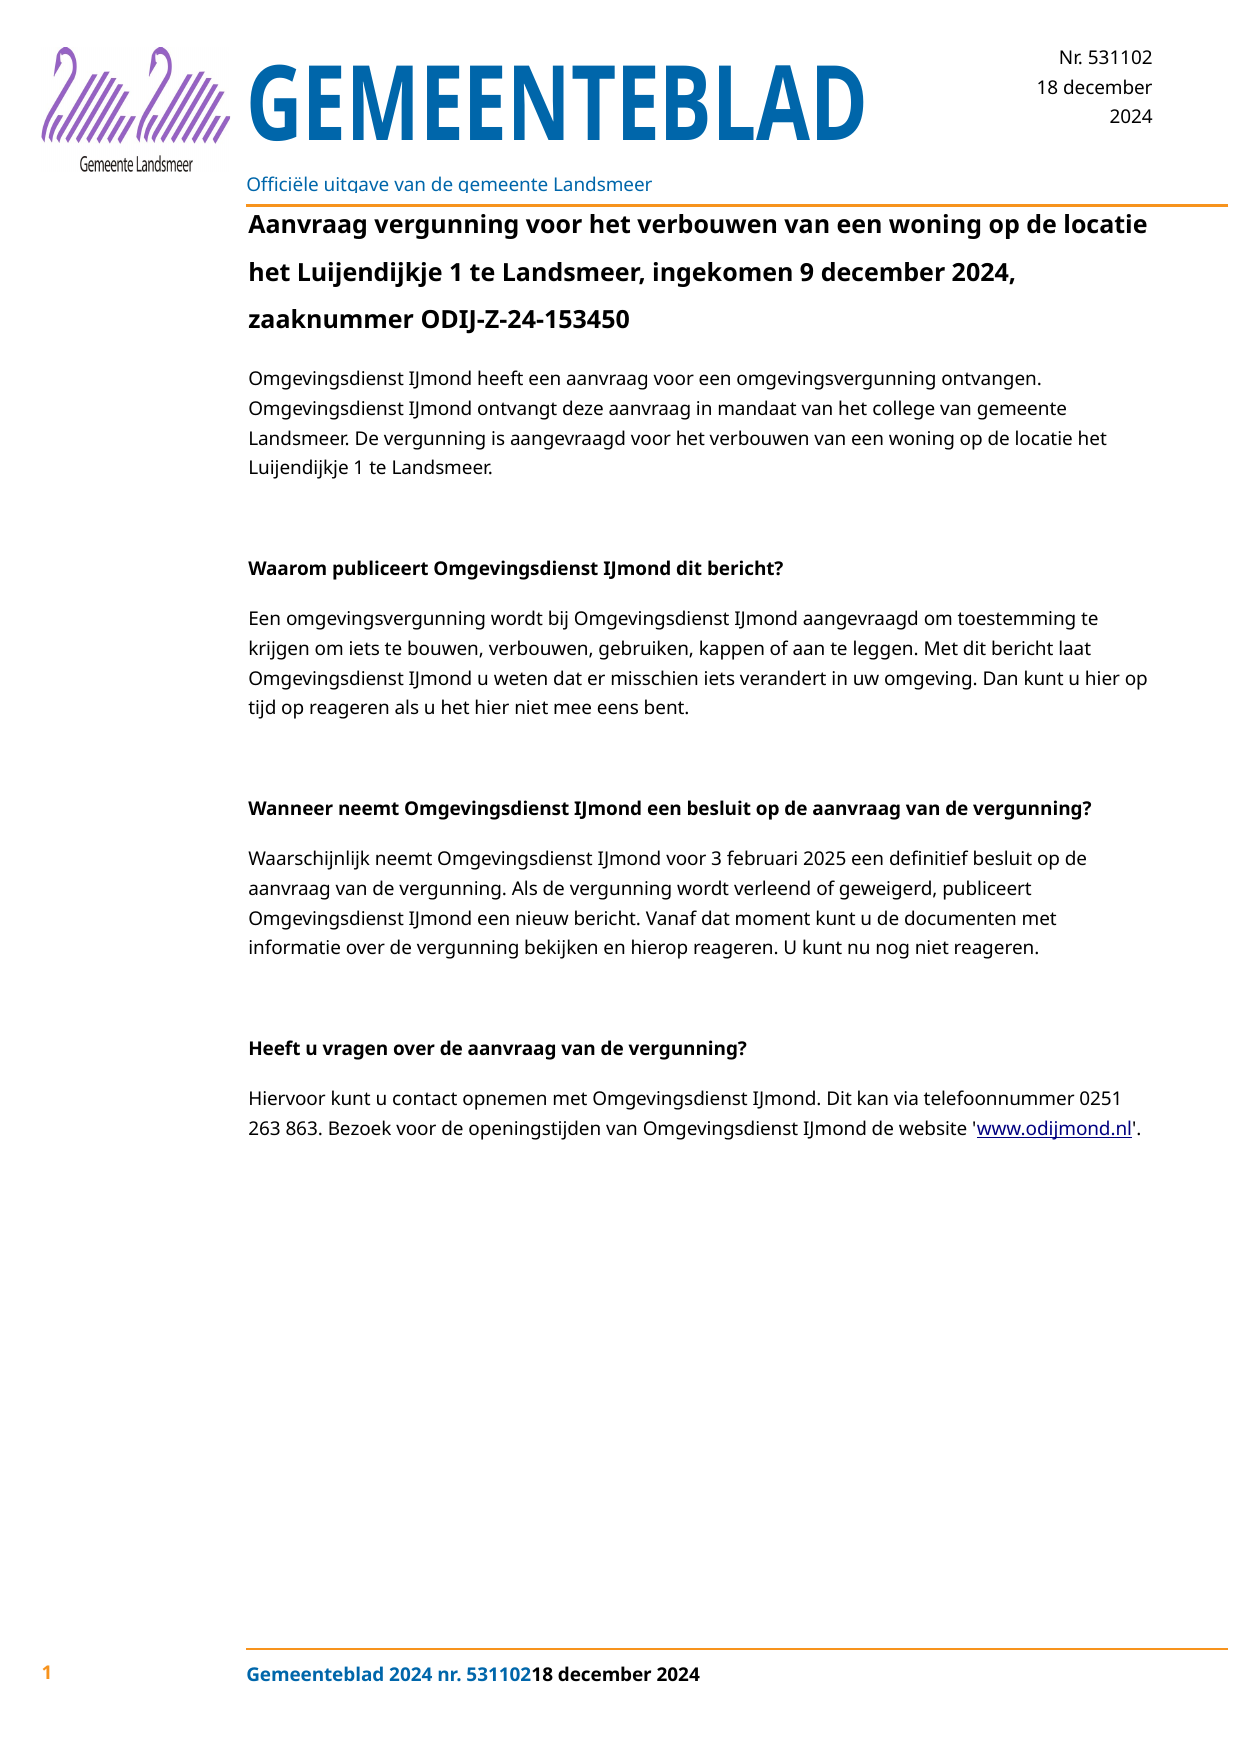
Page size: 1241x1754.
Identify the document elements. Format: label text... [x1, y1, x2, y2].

picture [41, 47, 231, 172]
text Hiervoor kunt u contact opnemen met Omgevingsdienst IJmond. Dit kan via telefoonnummer 0251 263 863. Bezoek voor de openingstijden van Omgevingsdienst IJmond de website 'www.odijmond.nl'. [248, 1086, 1152, 1141]
text Waarschijnlijk neemt Omgevingsdienst IJmond voor 3 februari 2025 een definitief besluit op de aanvraag van de vergunning. Als de vergunning wordt verleend of geweigerd, publiceert Omgevingsdienst IJmond een nieuw bericht. Vanaf dat moment kunt u de documenten met informatie over de vergunning bekijken en hierop reageren. U kunt nu nog niet reageren. [248, 846, 1152, 960]
text Een omgevingsvergunning wordt bij Omgevingsdienst IJmond aangevraagd om toestemming te krijgen om iets te bouwen, verbouwen, gebruiken, kappen of aan te leggen. Met dit bericht laat Omgevingsdienst IJmond u weten dat er misschien iets verandert in uw omgeving. Dan kunt u hier op tijd op reageren als u het hier niet mee eens bent. [248, 606, 1152, 720]
text Wanneer neemt Omgevingsdienst IJmond een besluit op de aanvraag van de vergunning? [248, 795, 1152, 821]
text Aanvraag vergunning voor het verbouwen van een woning op de locatie het Luijendijkje 1 te Landsmeer, ingekomen 9 december 2024, zaaknummer ODIJ-Z-24-153450 [248, 207, 1152, 336]
text Heeft u vragen over de aanvraag van de vergunning? [248, 1035, 1152, 1061]
text Waarom publiceert Omgevingsdienst IJmond dit bericht? [248, 555, 1152, 581]
text Omgevingsdienst IJmond heeft een aanvraag voor een omgevingsvergunning ontvangen. Omgevingsdienst IJmond ontvangt deze aanvraag in mandaat van het college van gemeente Landsmeer. De vergunning is aangevraagd voor het verbouwen van een woning op de locatie het Luijendijkje 1 te Landsmeer. [248, 366, 1152, 480]
